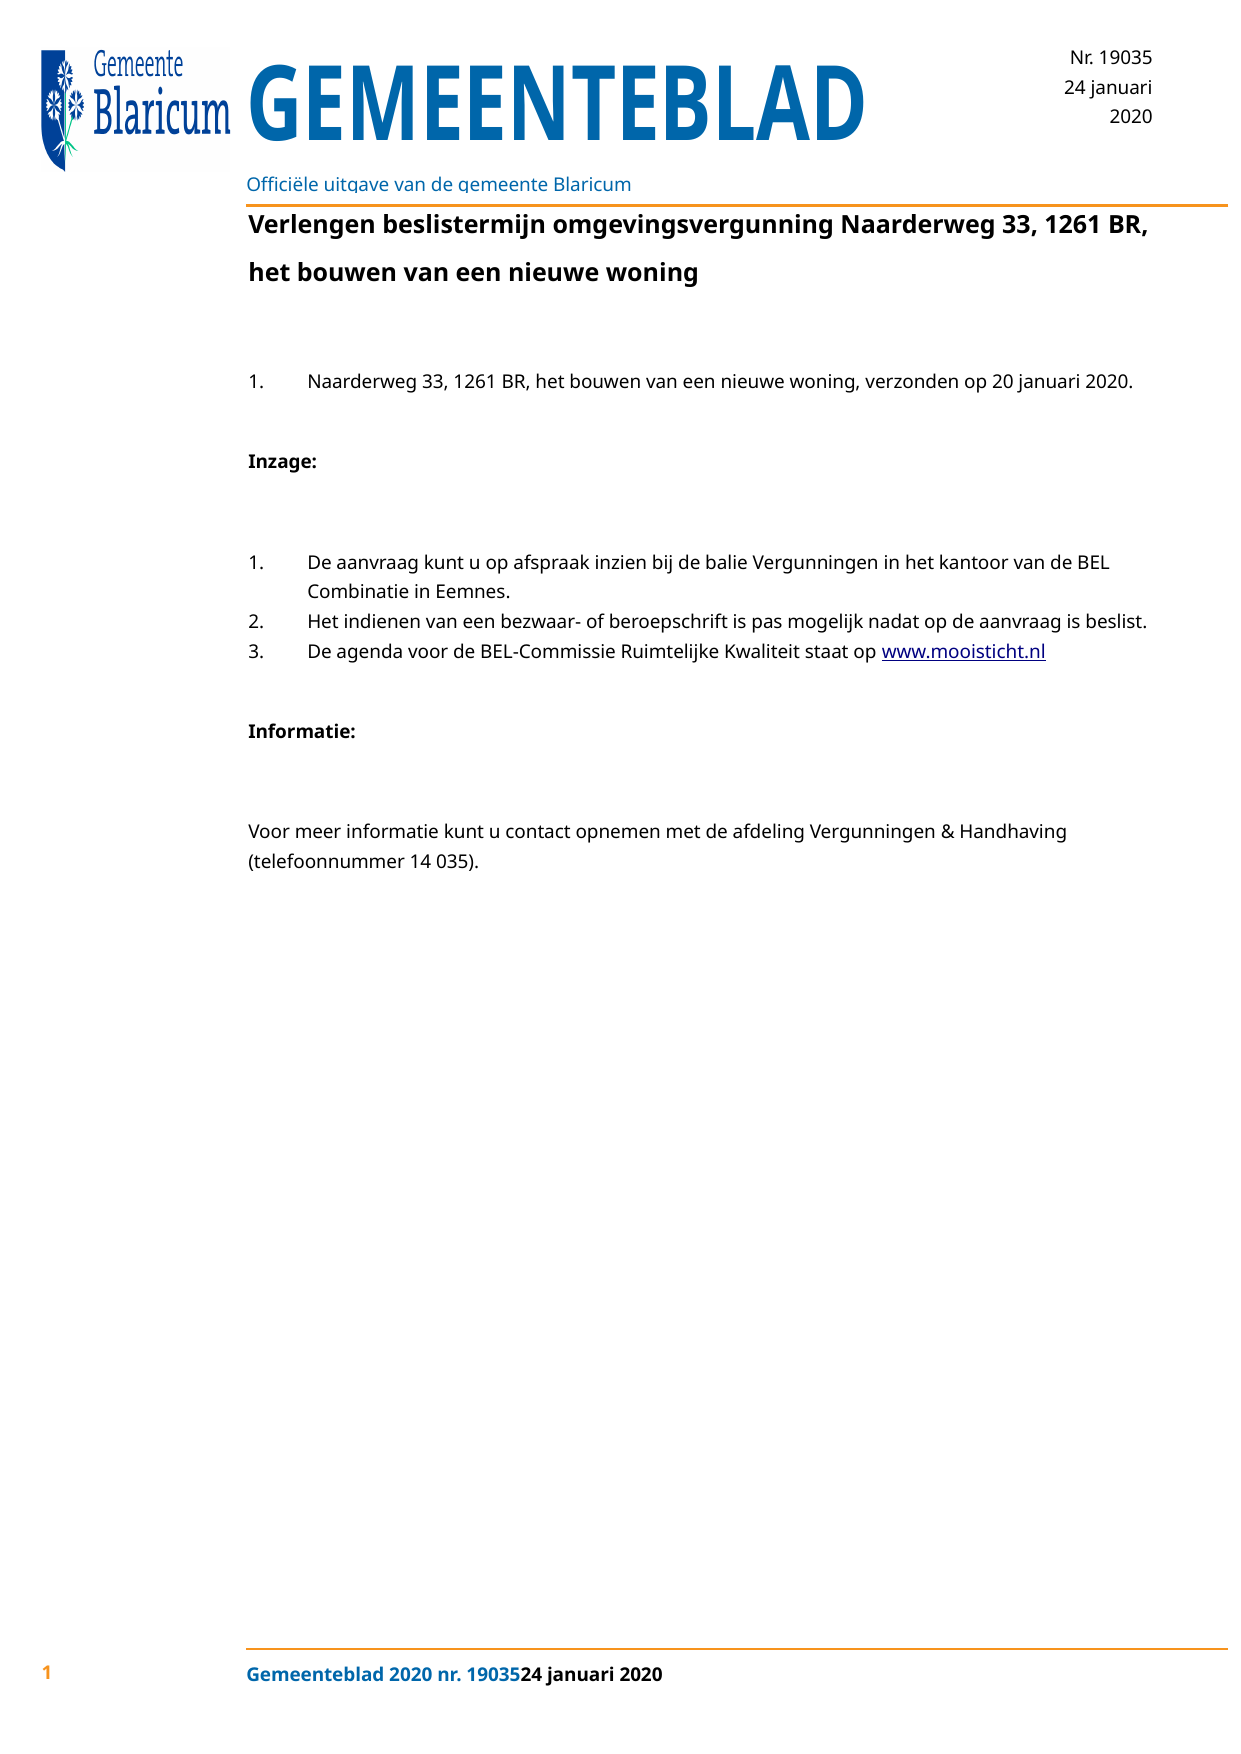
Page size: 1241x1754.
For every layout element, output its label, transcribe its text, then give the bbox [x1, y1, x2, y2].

list Naarderweg 33, 1261 BR, het bouwen van een nieuwe woning, verzonden op 20 januari 2020. [248, 368, 1152, 394]
list De agenda voor de BEL-Commissie Ruimtelijke Kwaliteit staat op www.mooisticht.nl [248, 638, 1152, 664]
text Verlengen beslistermijn omgevingsvergunning Naarderweg 33, 1261 BR, het bouwen van een nieuwe woning [248, 207, 1152, 288]
text Informatie: [248, 718, 1152, 744]
text Voor meer informatie kunt u contact opnemen met de afdeling Vergunningen & Handhaving (telefoonnummer 14 035). [248, 819, 1152, 874]
picture [41, 47, 231, 172]
list De aanvraag kunt u op afspraak inzien bij de balie Vergunningen in het kantoor van de BEL Combinatie in Eemnes. [248, 549, 1152, 604]
text Inzage: [248, 448, 1152, 474]
list Het indienen van een bezwaar- of beroepschrift is pas mogelijk nadat op de aanvraag is beslist. [248, 608, 1152, 634]
